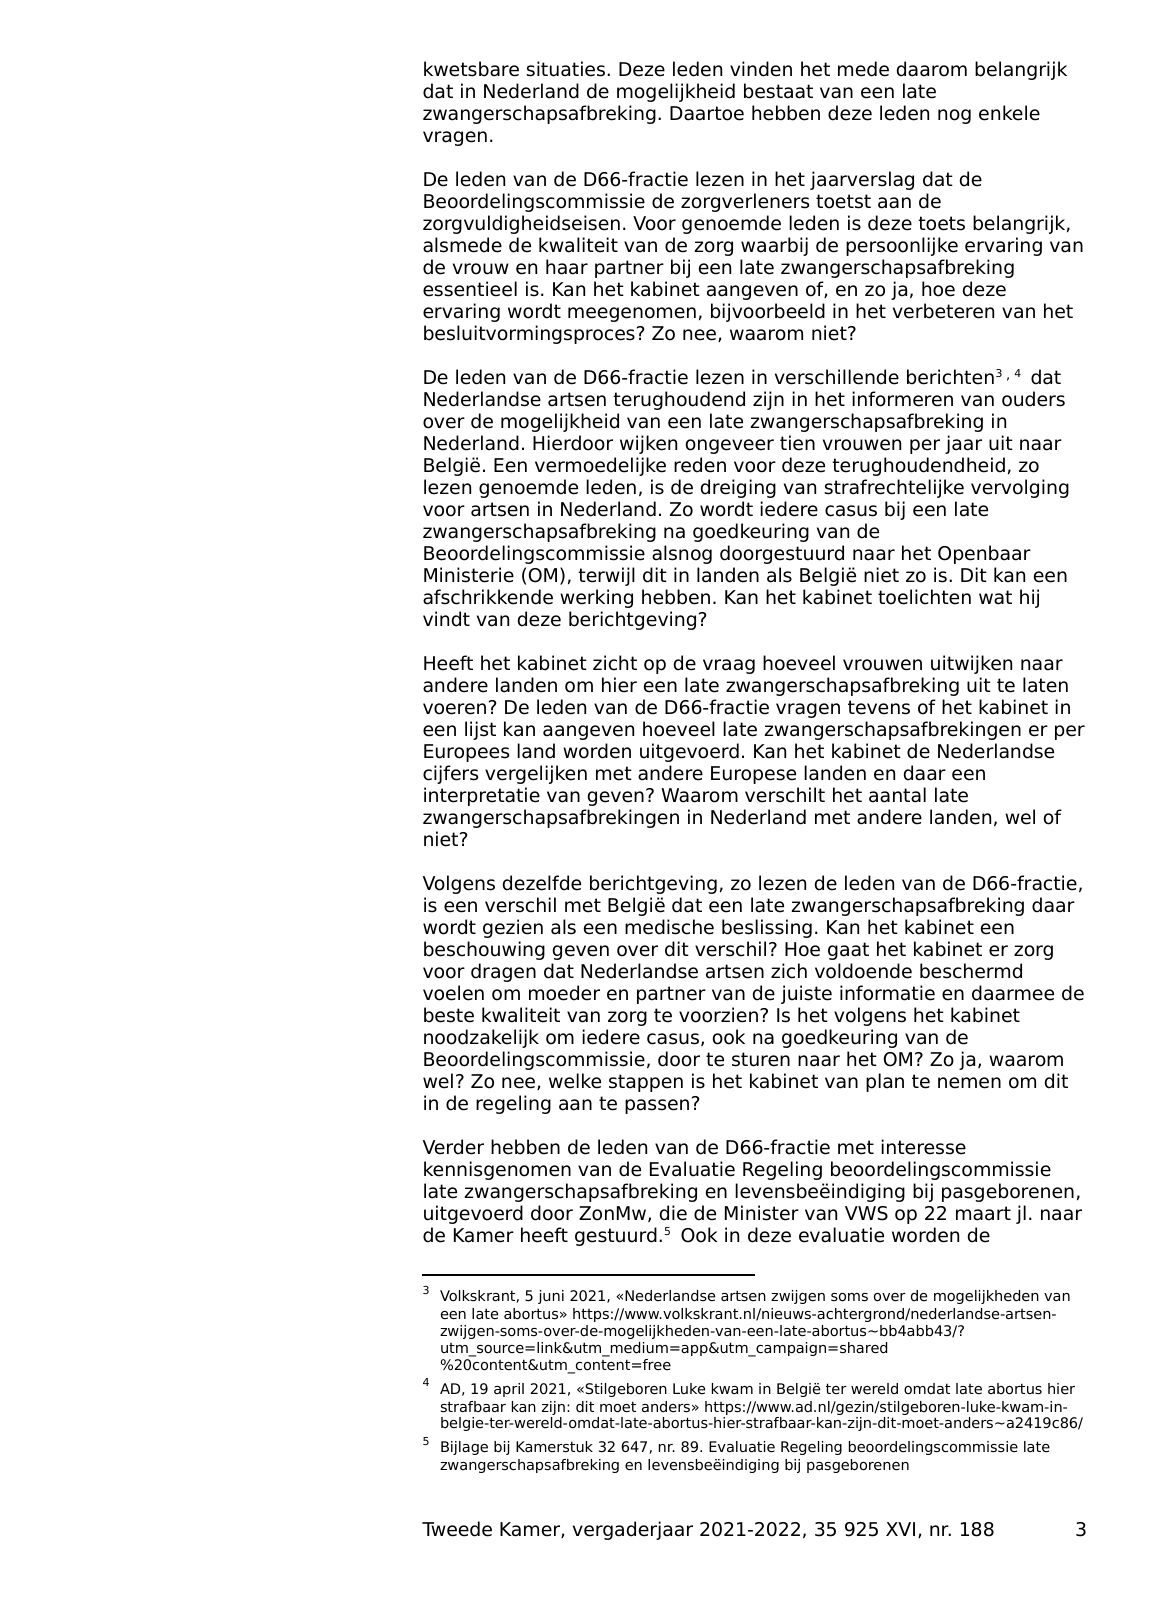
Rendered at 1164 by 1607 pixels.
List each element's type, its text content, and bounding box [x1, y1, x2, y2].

text Volgens dezelfde berichtgeving, zo lezen de leden van de D66-fractie, is een verschil met België dat een late zwangerschapsafbreking daar wordt gezien als een medische beslissing. Kan het kabinet een beschouwing geven over dit verschil? Hoe gaat het kabinet er zorg voor dragen dat Nederlandse artsen zich voldoende beschermd voelen om moeder en partner van de juiste informatie en daarmee de beste kwaliteit van zorg te voorzien? Is het volgens het kabinet noodzakelijk om iedere casus, ook na goedkeuring van de Beoordelingscommissie, door te sturen naar het OM? Zo ja, waarom wel? Zo nee, welke stappen is het kabinet van plan te nemen om dit in de regeling aan te passen? [422, 873, 1087, 1115]
text Volkskrant, 5 juni 2021, «Nederlandse artsen zwijgen soms over de mogelijkheden van een late abortus» https://www.volkskrant.nl/nieuws-achtergrond/nederlandse-artsen-zwijgen-soms-over-de-mogelijkheden-van-een-late-abortus~bb4abb43/?utm_source=link&utm_medium=app&utm_campaign=shared%20content&utm_content=free [422, 1284, 1087, 1374]
text Heeft het kabinet zicht op de vraag hoeveel vrouwen uitwijken naar andere landen om hier een late zwangerschapsafbreking uit te laten voeren? De leden van de D66-fractie vragen tevens of het kabinet in een lijst kan aangeven hoeveel late zwangerschapsafbrekingen er per Europees land worden uitgevoerd. Kan het kabinet de Nederlandse cijfers vergelijken met andere Europese landen en daar een interpretatie van geven? Waarom verschilt het aantal late zwangerschapsafbrekingen in Nederland met andere landen, wel of niet? [422, 653, 1087, 851]
text De leden van de D66-fractie lezen in verschillende berichten, dat Nederlandse artsen terughoudend zijn in het informeren van ouders over de mogelijkheid van een late zwangerschapsafbreking in Nederland. Hierdoor wijken ongeveer tien vrouwen per jaar uit naar België. Een vermoedelijke reden voor deze terughoudendheid, zo lezen genoemde leden, is de dreiging van strafrechtelijke vervolging voor artsen in Nederland. Zo wordt iedere casus bij een late zwangerschapsafbreking na goedkeuring van de Beoordelingscommissie alsnog doorgestuurd naar het Openbaar Ministerie (OM), terwijl dit in landen als België niet zo is. Dit kan een afschrikkende werking hebben. Kan het kabinet toelichten wat hij vindt van deze berichtgeving? [422, 367, 1087, 631]
text Bijlage bij Kamerstuk 32 647, nr. 89. Evaluatie Regeling beoordelingscommissie late zwangerschapsafbreking en levensbeëindiging bij pasgeborenen [422, 1435, 1087, 1474]
text Verder hebben de leden van de D66-fractie met interesse kennisgenomen van de Evaluatie Regeling beoordelingscommissie late zwangerschapsafbreking en levensbeëindiging bij pasgeborenen, uitgevoerd door ZonMw, die de Minister van VWS op 22 maart jl. naar de Kamer heeft gestuurd. Ook in deze evaluatie worden de [422, 1137, 1087, 1247]
text AD, 19 april 2021, «Stilgeboren Luke kwam in België ter wereld omdat late abortus hier strafbaar kan zijn: dit moet anders» https://www.ad.nl/gezin/stilgeboren-luke-kwam-in-belgie-ter-wereld-omdat-late-abortus-hier-strafbaar-kan-zijn-dit-moet-anders~a2419c86/ [422, 1377, 1087, 1432]
text De leden van de D66-fractie lezen in het jaarverslag dat de Beoordelingscommissie de zorgverleners toetst aan de zorgvuldigheidseisen. Voor genoemde leden is deze toets belangrijk, alsmede de kwaliteit van de zorg waarbij de persoonlijke ervaring van de vrouw en haar partner bij een late zwangerschapsafbreking essentieel is. Kan het kabinet aangeven of, en zo ja, hoe deze ervaring wordt meegenomen, bijvoorbeeld in het verbeteren van het besluitvormingsproces? Zo nee, waarom niet? [422, 169, 1087, 345]
text kwetsbare situaties. Deze leden vinden het mede daarom belangrijk dat in Nederland de mogelijkheid bestaat van een late zwangerschapsafbreking. Daartoe hebben deze leden nog enkele vragen. [422, 59, 1087, 147]
